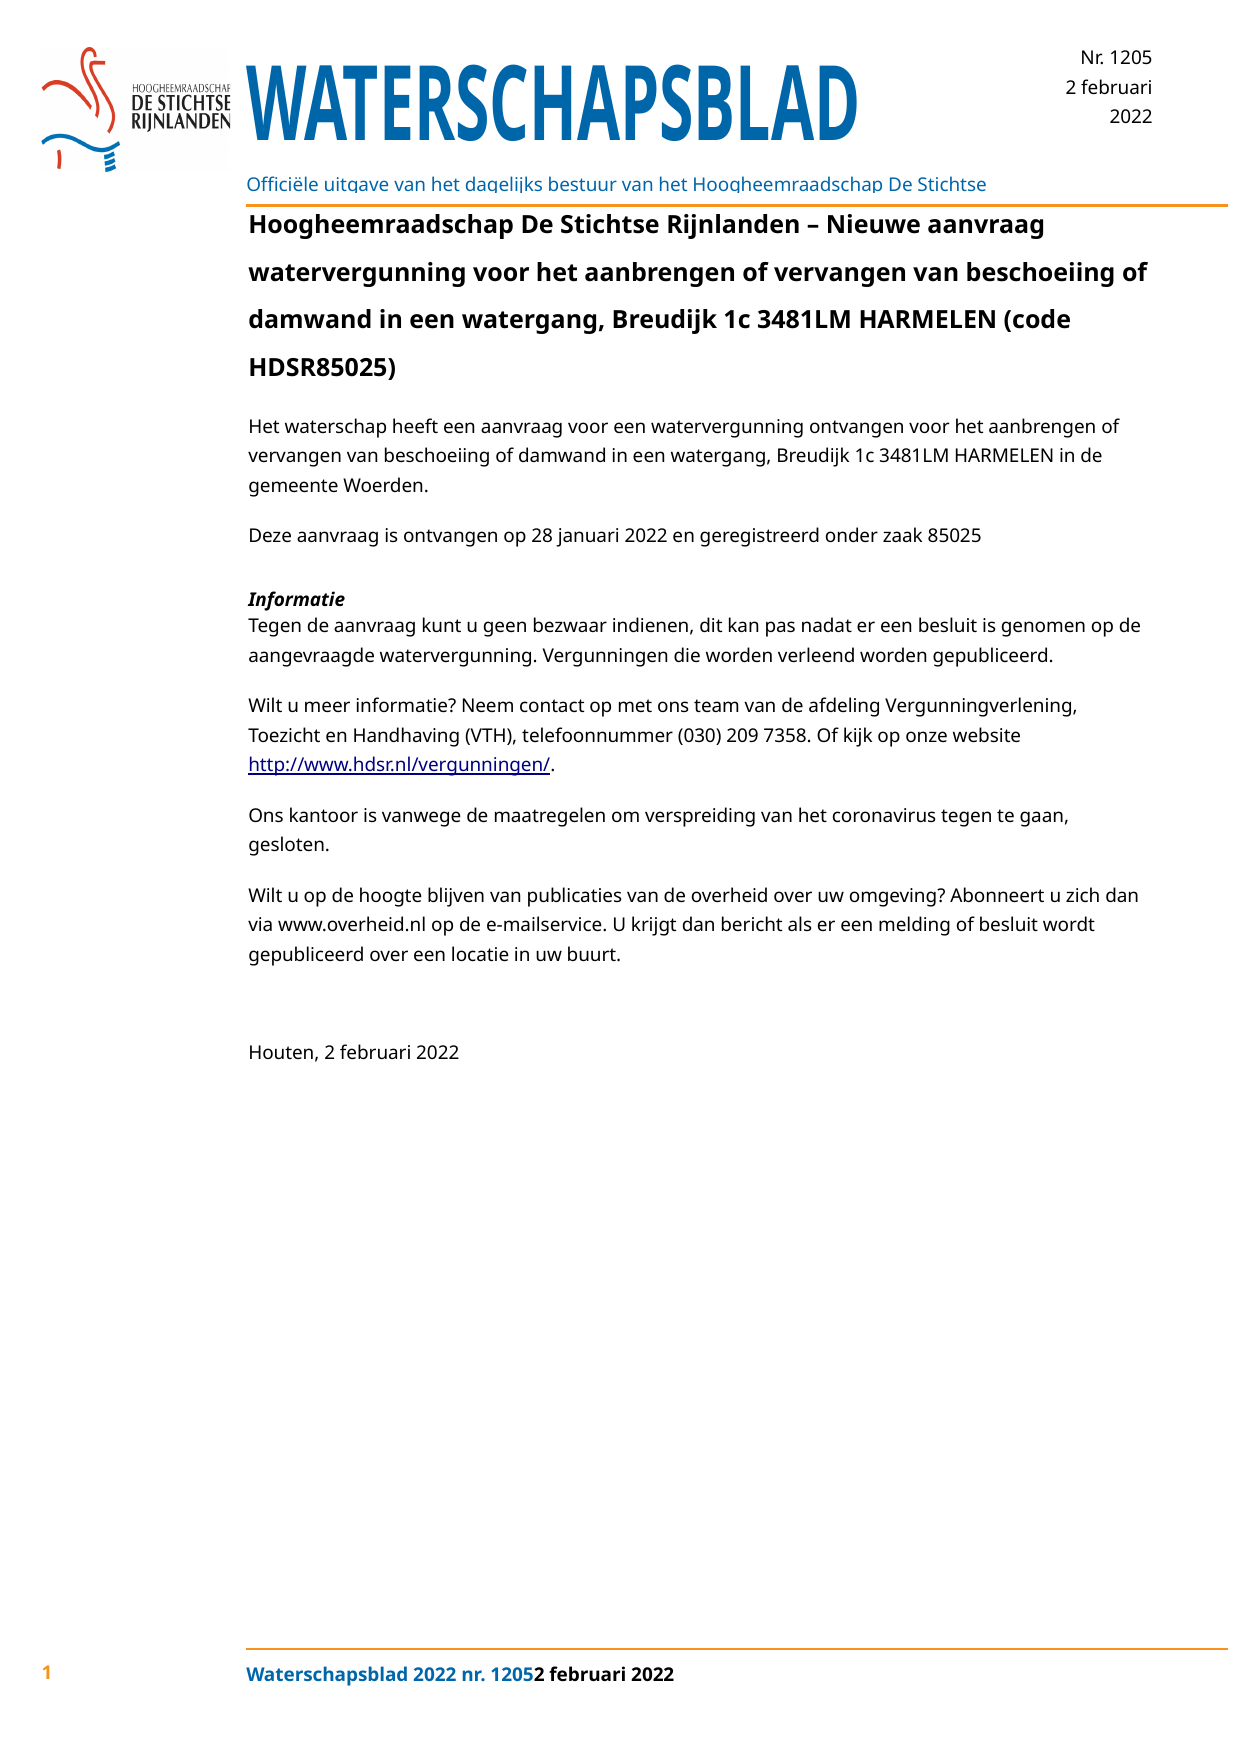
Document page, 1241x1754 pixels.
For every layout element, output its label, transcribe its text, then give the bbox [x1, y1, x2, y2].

text Hoogheemraadschap De Stichtse Rijnlanden – Nieuwe aanvraag watervergunning voor het aanbrengen of vervangen van beschoeiing of damwand in een watergang, Breudijk 1c 3481LM HARMELEN (code HDSR85025) [248, 207, 1152, 384]
text Het waterschap heeft een aanvraag voor een watervergunning ontvangen voor het aanbrengen of vervangen van beschoeiing of damwand in een watergang, Breudijk 1c 3481LM HARMELEN in de gemeente Woerden. [248, 413, 1152, 498]
text Deze aanvraag is ontvangen op 28 januari 2022 en geregistreerd onder zaak 85025 [248, 523, 1152, 548]
text Wilt u op de hoogte blijven van publicaties van de overheid over uw omgeving? Abonneert u zich dan via www.overheid.nl op de e-mailservice. U krijgt dan bericht als er een melding of besluit wordt gepubliceerd over een locatie in uw buurt. [248, 882, 1152, 967]
text Tegen de aanvraag kunt u geen bezwaar indienen, dit kan pas nadat er een besluit is genomen op de aangevraagde watervergunning. Vergunningen die worden verleend worden gepubliceerd. [248, 612, 1152, 668]
text Houten, 2 februari 2022 [248, 1039, 1152, 1065]
picture [41, 47, 231, 172]
text Informatie [248, 587, 1152, 612]
text Ons kantoor is vanwege de maatregelen om verspreiding van het coronavirus tegen te gaan, gesloten. [248, 802, 1152, 857]
text Wilt u meer informatie? Neem contact op met ons team van de afdeling Vergunningverlening, Toezicht en Handhaving (VTH), telefoonnummer (030) 209 7358. Of kijk op onze website http://www.hdsr.nl/vergunningen/. [248, 692, 1152, 777]
